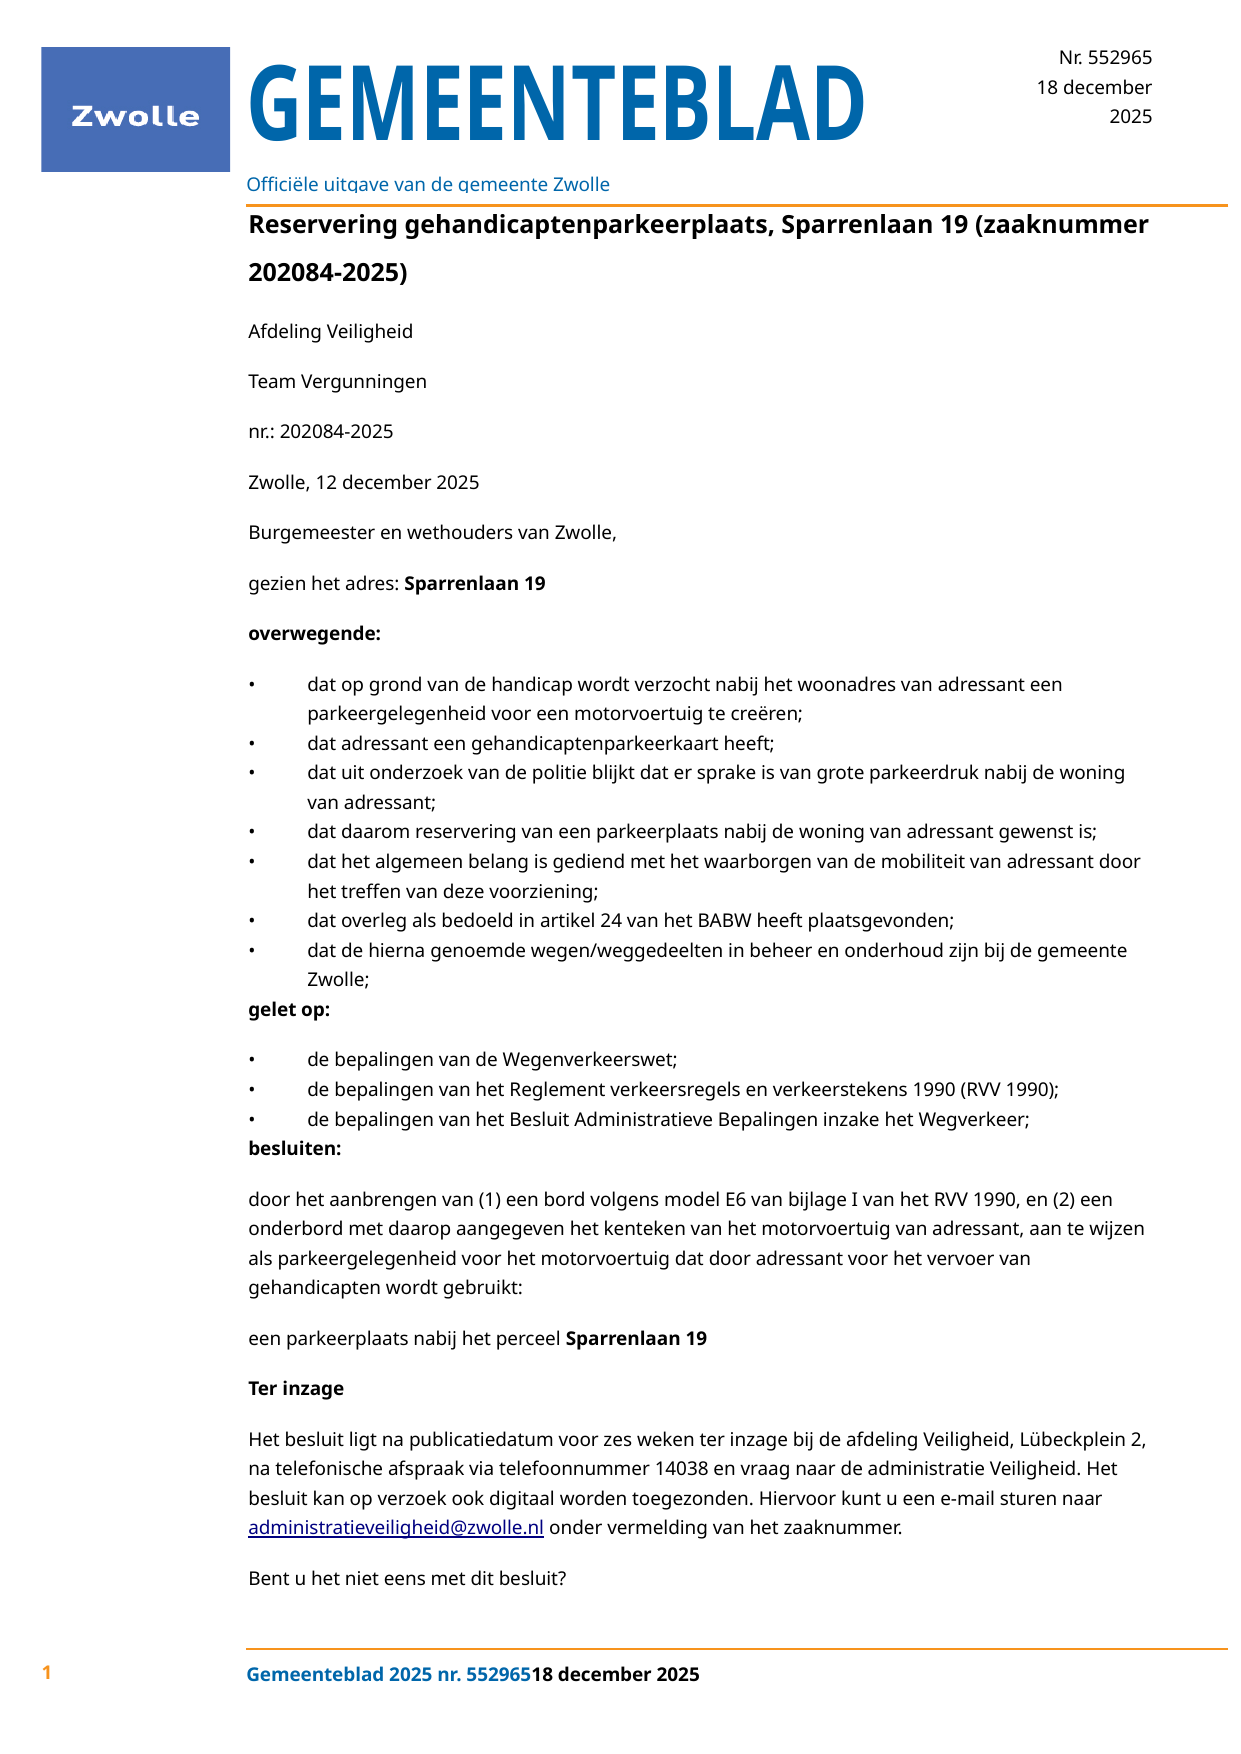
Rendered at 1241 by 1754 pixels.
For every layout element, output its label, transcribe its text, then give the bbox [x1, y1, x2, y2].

text een parkeerplaats nabij het perceel Sparrenlaan 19 [248, 1325, 1152, 1351]
text Ter inzage [248, 1375, 1152, 1401]
text Burgemeester en wethouders van Zwolle, [248, 519, 1152, 545]
text besluiten: [248, 1135, 1152, 1161]
text nr.: 202084-2025 [248, 419, 1152, 444]
text gelet op: [248, 996, 1152, 1022]
list dat overleg als bedoeld in artikel 24 van het BABW heeft plaatsgevonden; [248, 907, 1152, 933]
list de bepalingen van het Reglement verkeersregels en verkeerstekens 1990 (RVV 1990); [248, 1076, 1152, 1102]
text Zwolle, 12 december 2025 [248, 469, 1152, 495]
text Reservering gehandicaptenparkeerplaats, Sparrenlaan 19 (zaaknummer 202084-2025) [248, 207, 1152, 288]
list de bepalingen van het Besluit Administratieve Bepalingen inzake het Wegverkeer; [248, 1106, 1152, 1132]
text Team Vergunningen [248, 368, 1152, 394]
text Afdeling Veiligheid [248, 318, 1152, 344]
list dat adressant een gehandicaptenparkeerkaart heeft; [248, 730, 1152, 756]
list de bepalingen van de Wegenverkeerswet; [248, 1047, 1152, 1072]
list dat het algemeen belang is gediend met het waarborgen van de mobiliteit van adressant door het treffen van deze voorziening; [248, 848, 1152, 904]
list dat daarom reservering van een parkeerplaats nabij de woning van adressant gewenst is; [248, 819, 1152, 844]
list dat de hierna genoemde wegen/weggedeelten in beheer en onderhoud zijn bij de gemeente Zwolle; [248, 937, 1152, 992]
list dat uit onderzoek van de politie blijkt dat er sprake is van grote parkeerdruk nabij de woning van adressant; [248, 759, 1152, 815]
text gezien het adres: Sparrenlaan 19 [248, 570, 1152, 596]
text Het besluit ligt na publicatiedatum voor zes weken ter inzage bij de afdeling Veiligheid, Lübeckplein 2, na telefonische afspraak via telefoonnummer 14038 en vraag naar de administratie Veiligheid. Het besluit kan op verzoek ook digitaal worden toegezonden. Hiervoor kunt u een e-mail sturen naar administratieveiligheid@zwolle.nl onder vermelding van het zaaknummer. [248, 1426, 1152, 1540]
picture [41, 47, 231, 172]
list dat op grond van de handicap wordt verzocht nabij het woonadres van adressant een parkeergelegenheid voor een motorvoertuig te creëren; [248, 671, 1152, 726]
text door het aanbrengen van (1) een bord volgens model E6 van bijlage I van het RVV 1990, en (2) een onderbord met daarop aangegeven het kenteken van het motorvoertuig van adressant, aan te wijzen als parkeergelegenheid voor het motorvoertuig dat door adressant voor het vervoer van gehandicapten wordt gebruikt: [248, 1186, 1152, 1300]
text overwegende: [248, 620, 1152, 646]
text Bent u het niet eens met dit besluit? [248, 1565, 1152, 1591]
